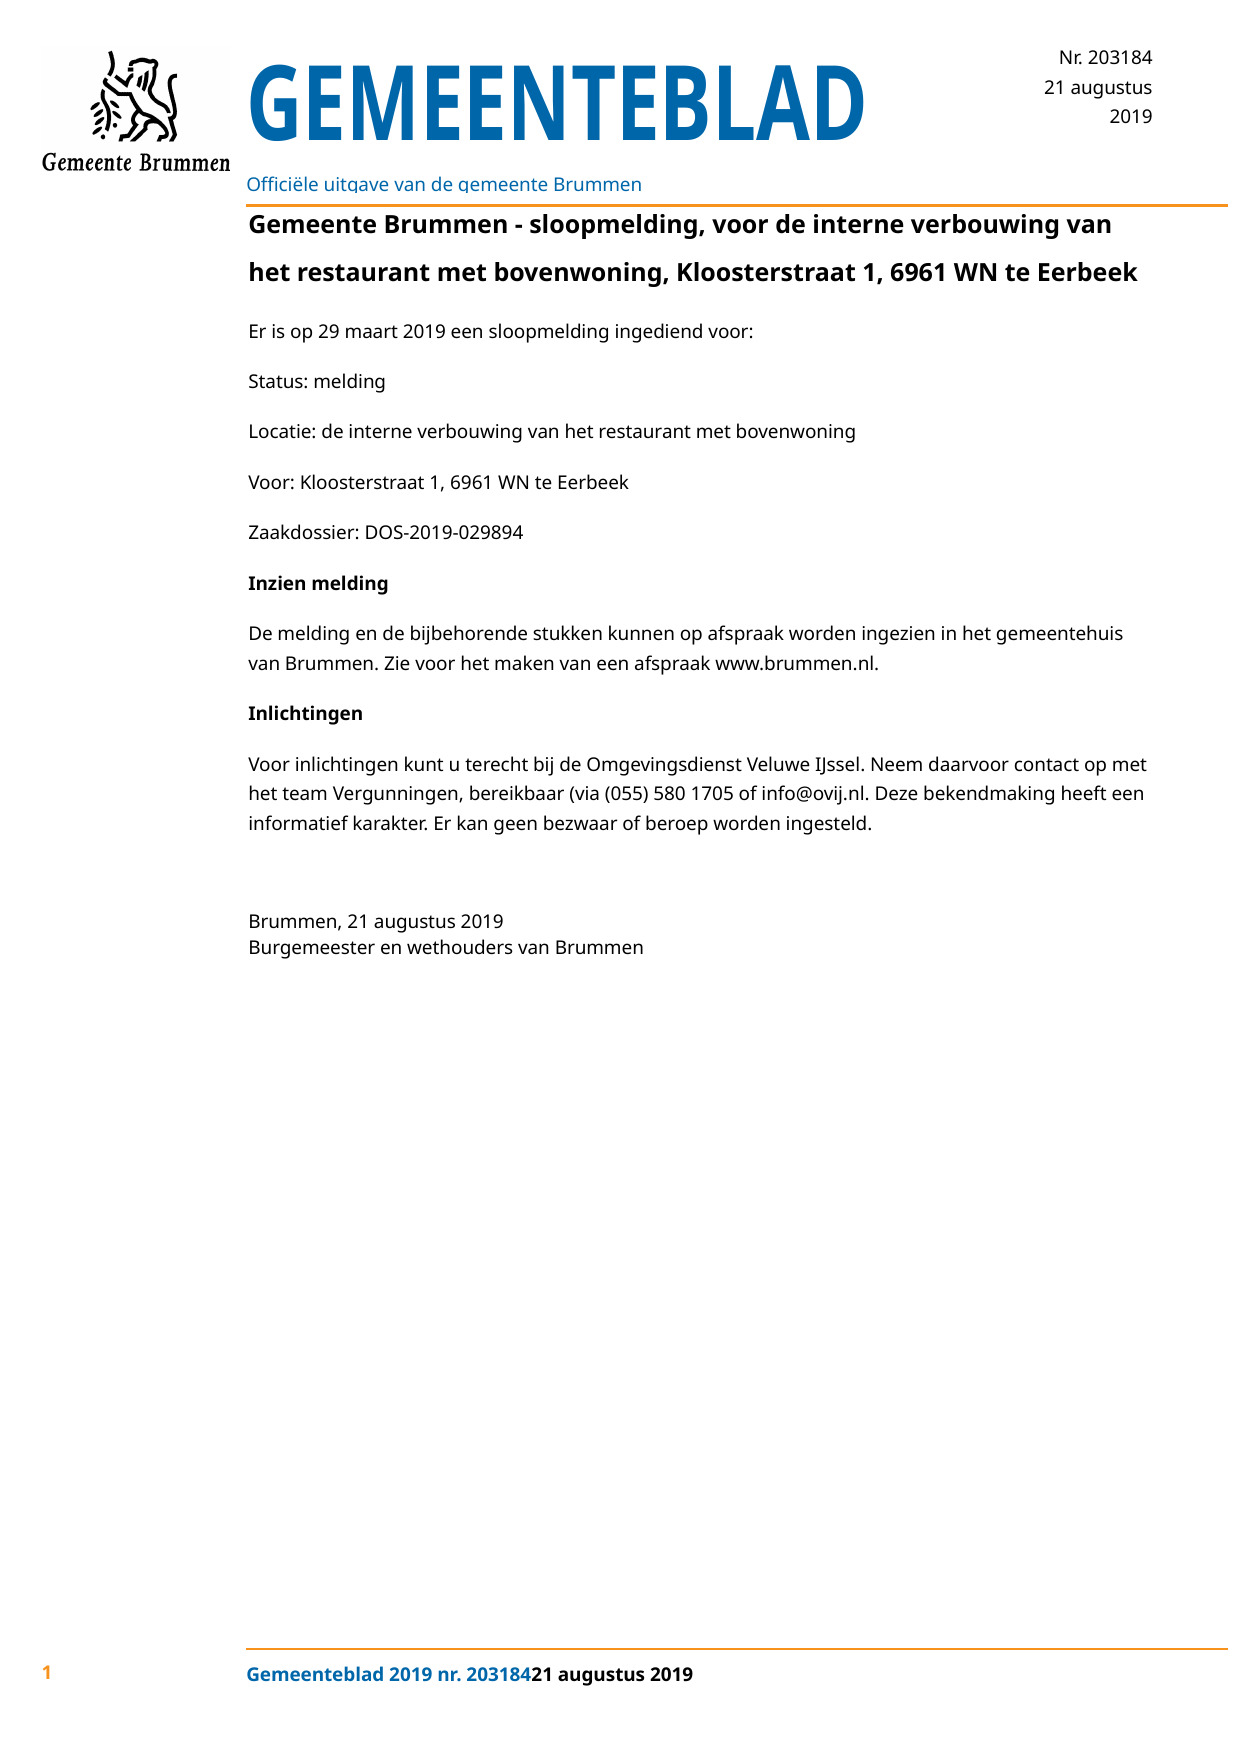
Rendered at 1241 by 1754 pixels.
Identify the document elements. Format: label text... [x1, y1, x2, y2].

text Gemeente Brummen - sloopmelding, voor de interne verbouwing van het restaurant met bovenwoning, Kloosterstraat 1, 6961 WN te Eerbeek [248, 207, 1152, 288]
text De melding en de bijbehorende stukken kunnen op afspraak worden ingezien in het gemeentehuis van Brummen. Zie voor het maken van een afspraak www.brummen.nl. [248, 620, 1152, 676]
picture [41, 47, 231, 172]
text Er is op 29 maart 2019 een sloopmelding ingediend voor: [248, 318, 1152, 344]
text Inlichtingen [248, 700, 1152, 726]
text Locatie: de interne verbouwing van het restaurant met bovenwoning [248, 419, 1152, 444]
text Status: melding [248, 368, 1152, 394]
text Voor: Kloosterstraat 1, 6961 WN te Eerbeek [248, 469, 1152, 495]
text Burgemeester en wethouders van Brummen [248, 934, 1152, 960]
text Zaakdossier: DOS-2019-029894 [248, 519, 1152, 545]
text Inzien melding [248, 570, 1152, 596]
text Brummen, 21 augustus 2019 [248, 908, 1152, 934]
text Voor inlichtingen kunt u terecht bij de Omgevingsdienst Veluwe IJssel. Neem daarvoor contact op met het team Vergunningen, bereikbaar (via (055) 580 1705 of info@ovij.nl. Deze bekendmaking heeft een informatief karakter. Er kan geen bezwaar of beroep worden ingesteld. [248, 751, 1152, 836]
